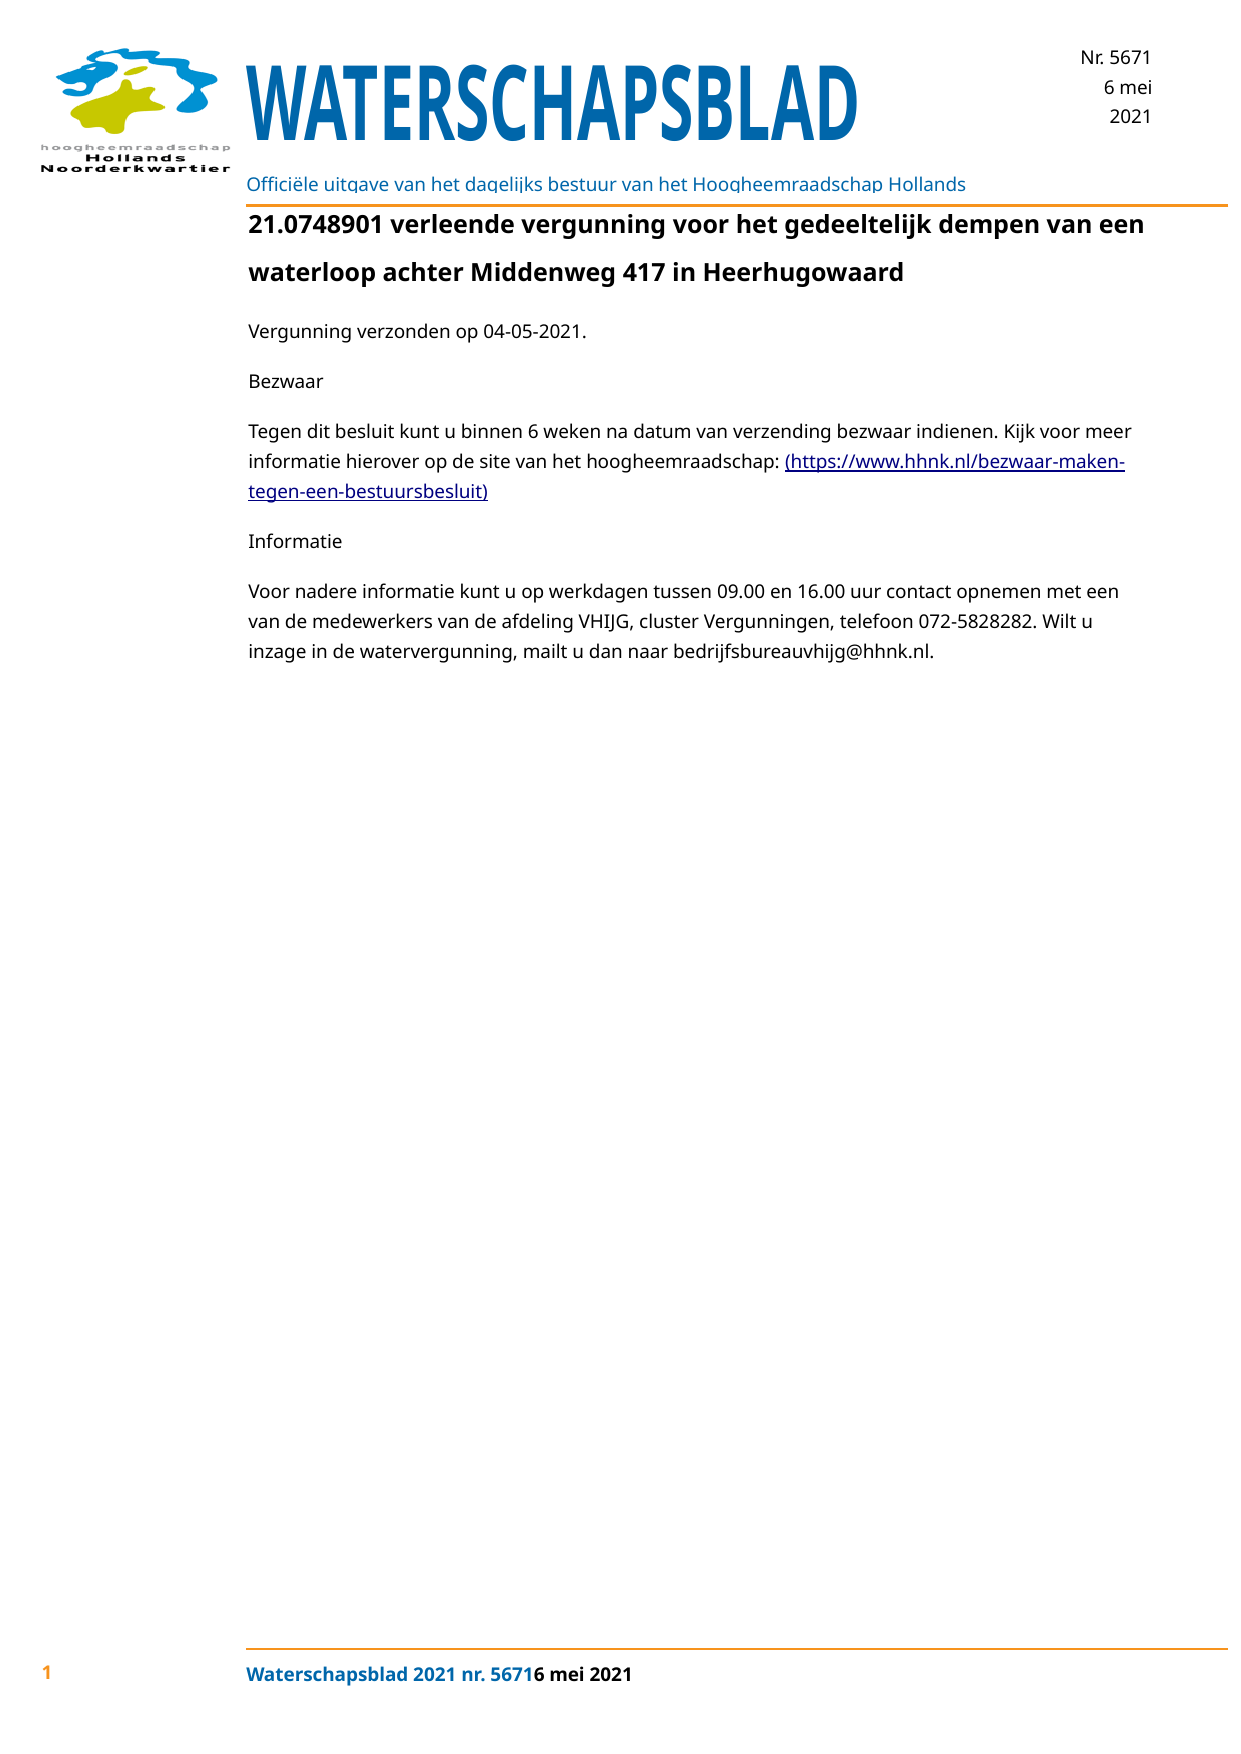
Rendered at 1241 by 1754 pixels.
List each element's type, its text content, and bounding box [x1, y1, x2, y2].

picture [41, 47, 231, 172]
text Bezwaar [248, 368, 1152, 394]
text Voor nadere informatie kunt u op werkdagen tussen 09.00 en 16.00 uur contact opnemen met een van de medewerkers van de afdeling VHIJG, cluster Vergunningen, telefoon 072-5828282. Wilt u inzage in de watervergunning, mailt u dan naar bedrijfsbureauvhijg@hhnk.nl. [248, 579, 1152, 664]
text Tegen dit besluit kunt u binnen 6 weken na datum van verzending bezwaar indienen. Kijk voor meer informatie hierover op de site van het hoogheemraadschap: (https://www.hhnk.nl/bezwaar-maken-tegen-een-bestuursbesluit) [248, 419, 1152, 504]
text Vergunning verzonden op 04-05-2021. [248, 318, 1152, 344]
text 21.0748901 verleende vergunning voor het gedeeltelijk dempen van een waterloop achter Middenweg 417 in Heerhugowaard [248, 207, 1152, 288]
text Informatie [248, 528, 1152, 554]
